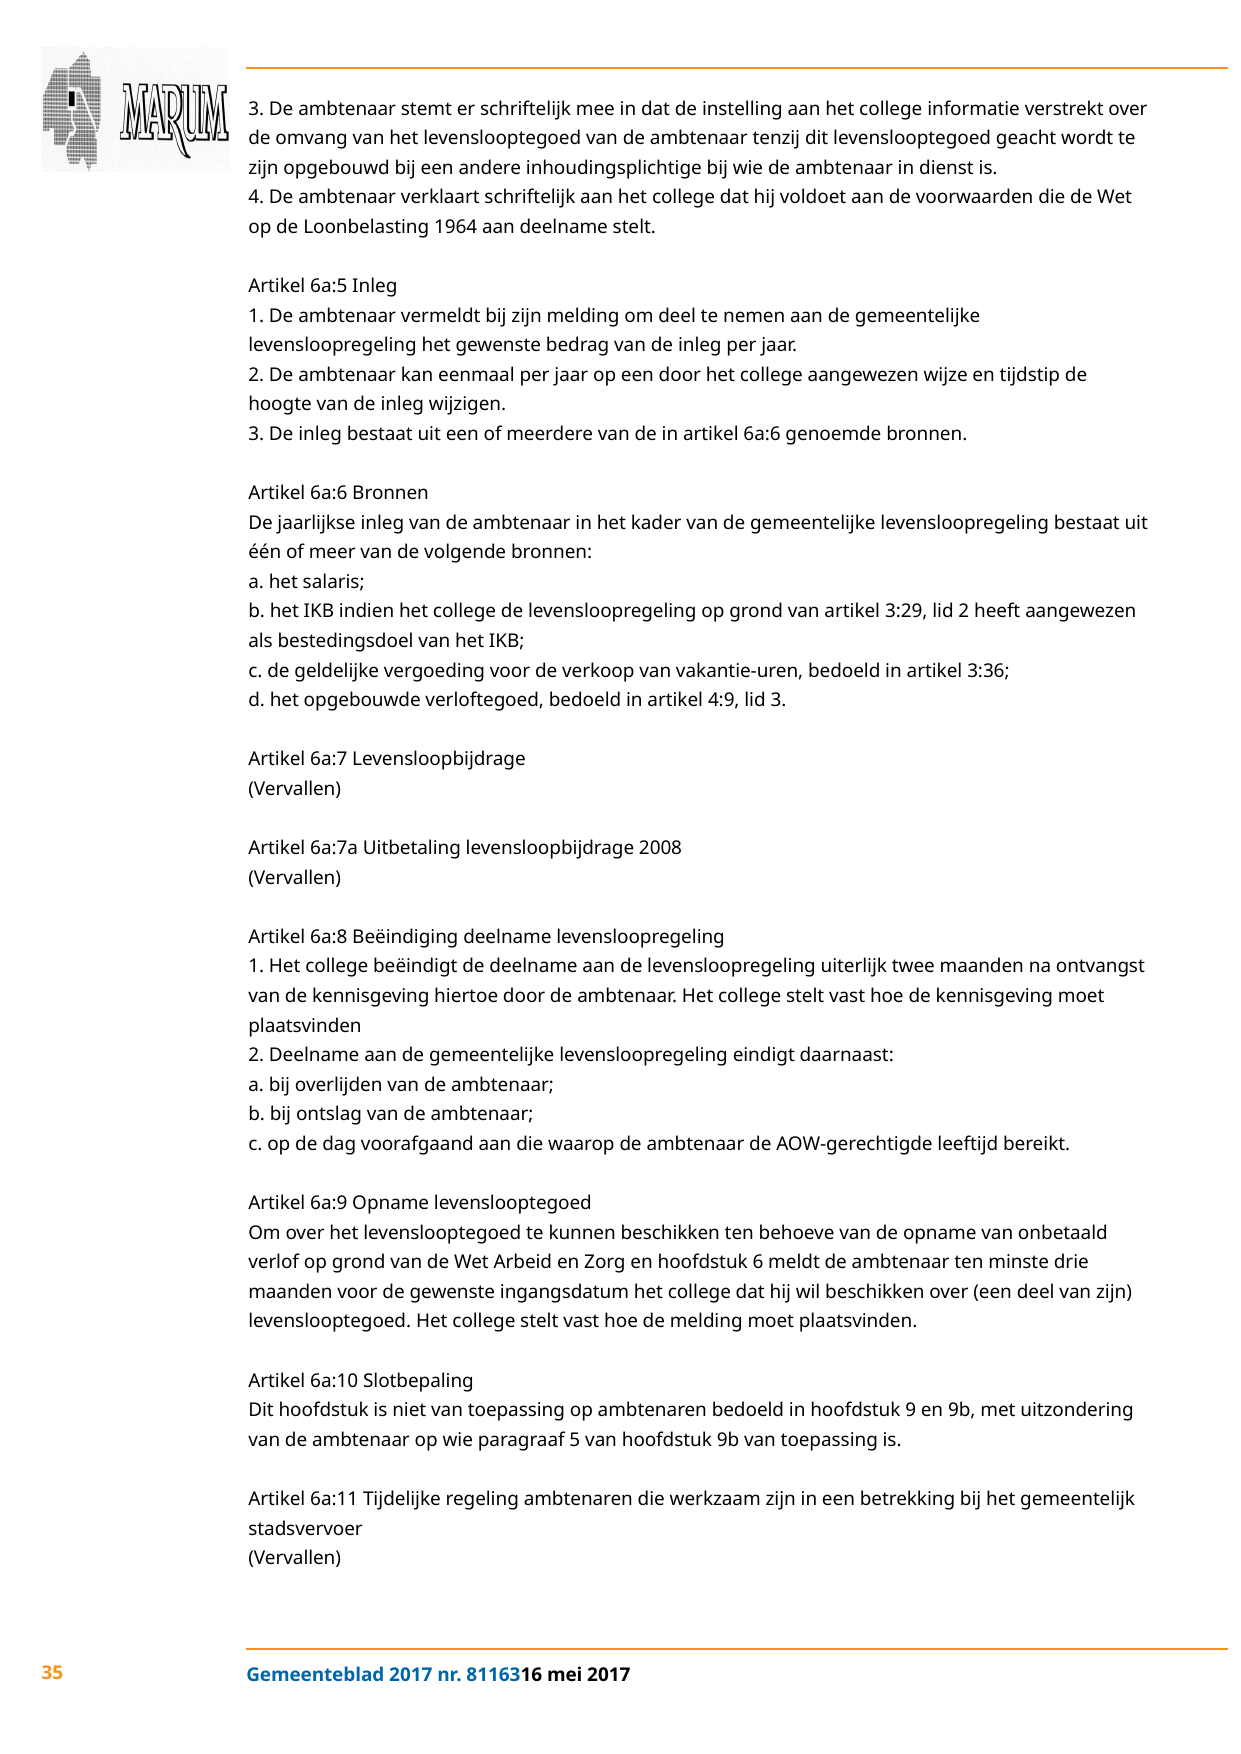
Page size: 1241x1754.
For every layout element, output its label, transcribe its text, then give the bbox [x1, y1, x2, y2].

text c. de geldelijke vergoeding voor de verkoop van vakantie-uren, bedoeld in artikel 3:36; [248, 657, 1152, 683]
text Dit hoofdstuk is niet van toepassing op ambtenaren bedoeld in hoofdstuk 9 en 9b, met uitzondering van de ambtenaar op wie paragraaf 5 van hoofdstuk 9b van toepassing is. [248, 1396, 1152, 1452]
text 2. De ambtenaar kan eenmaal per jaar op een door het college aangewezen wijze en tijdstip de hoogte van de inleg wijzigen. [248, 361, 1152, 416]
text Artikel 6a:8 Beëindiging deelname levensloopregeling [248, 923, 1152, 949]
text (Vervallen) [248, 864, 1152, 890]
text 3. De ambtenaar stemt er schriftelijk mee in dat de instelling aan het college informatie verstrekt over de omvang van het levenslooptegoed van de ambtenaar tenzij dit levenslooptegoed geacht wordt te zijn opgebouwd bij een andere inhoudingsplichtige bij wie de ambtenaar in dienst is. [248, 95, 1152, 180]
text b. bij ontslag van de ambtenaar; [248, 1101, 1152, 1126]
text Artikel 6a:11 Tijdelijke regeling ambtenaren die werkzaam zijn in een betrekking bij het gemeentelijk stadsvervoer [248, 1485, 1152, 1541]
text 2. Deelname aan de gemeentelijke levensloopregeling eindigt daarnaast: [248, 1041, 1152, 1067]
text 3. De inleg bestaat uit een of meerdere van de in artikel 6a:6 genoemde bronnen. [248, 420, 1152, 446]
text a. het salaris; [248, 568, 1152, 594]
text (Vervallen) [248, 1544, 1152, 1570]
text 1. Het college beëindigt de deelname aan de levensloopregeling uiterlijk twee maanden na ontvangst van de kennisgeving hiertoe door de ambtenaar. Het college stelt vast hoe de kennisgeving moet plaatsvinden [248, 953, 1152, 1038]
text Artikel 6a:9 Opname levenslooptegoed [248, 1189, 1152, 1215]
text c. op de dag voorafgaand aan die waarop de ambtenaar de AOW-gerechtigde leeftijd bereikt. [248, 1130, 1152, 1156]
text De jaarlijkse inleg van de ambtenaar in het kader van de gemeentelijke levensloopregeling bestaat uit één of meer van de volgende bronnen: [248, 509, 1152, 564]
text (Vervallen) [248, 775, 1152, 801]
text Om over het levenslooptegoed te kunnen beschikken ten behoeve van de opname van onbetaald verlof op grond van de Wet Arbeid en Zorg en hoofdstuk 6 meldt de ambtenaar ten minste drie maanden voor de gewenste ingangsdatum het college dat hij wil beschikken over (een deel van zijn) levenslooptegoed. Het college stelt vast hoe de melding moet plaatsvinden. [248, 1219, 1152, 1333]
text Artikel 6a:5 Inleg [248, 272, 1152, 298]
text b. het IKB indien het college de levensloopregeling op grond van artikel 3:29, lid 2 heeft aangewezen als bestedingsdoel van het IKB; [248, 598, 1152, 653]
picture [41, 47, 231, 172]
text d. het opgebouwde verloftegoed, bedoeld in artikel 4:9, lid 3. [248, 686, 1152, 712]
text 4. De ambtenaar verklaart schriftelijk aan het college dat hij voldoet aan de voorwaarden die de Wet op de Loonbelasting 1964 aan deelname stelt. [248, 183, 1152, 239]
text Artikel 6a:10 Slotbepaling [248, 1367, 1152, 1393]
text Artikel 6a:7 Levensloopbijdrage [248, 746, 1152, 771]
text Artikel 6a:7a Uitbetaling levensloopbijdrage 2008 [248, 834, 1152, 860]
text 1. De ambtenaar vermeldt bij zijn melding om deel te nemen aan de gemeentelijke levensloopregeling het gewenste bedrag van de inleg per jaar. [248, 302, 1152, 357]
text Artikel 6a:6 Bronnen [248, 479, 1152, 505]
text a. bij overlijden van de ambtenaar; [248, 1071, 1152, 1097]
